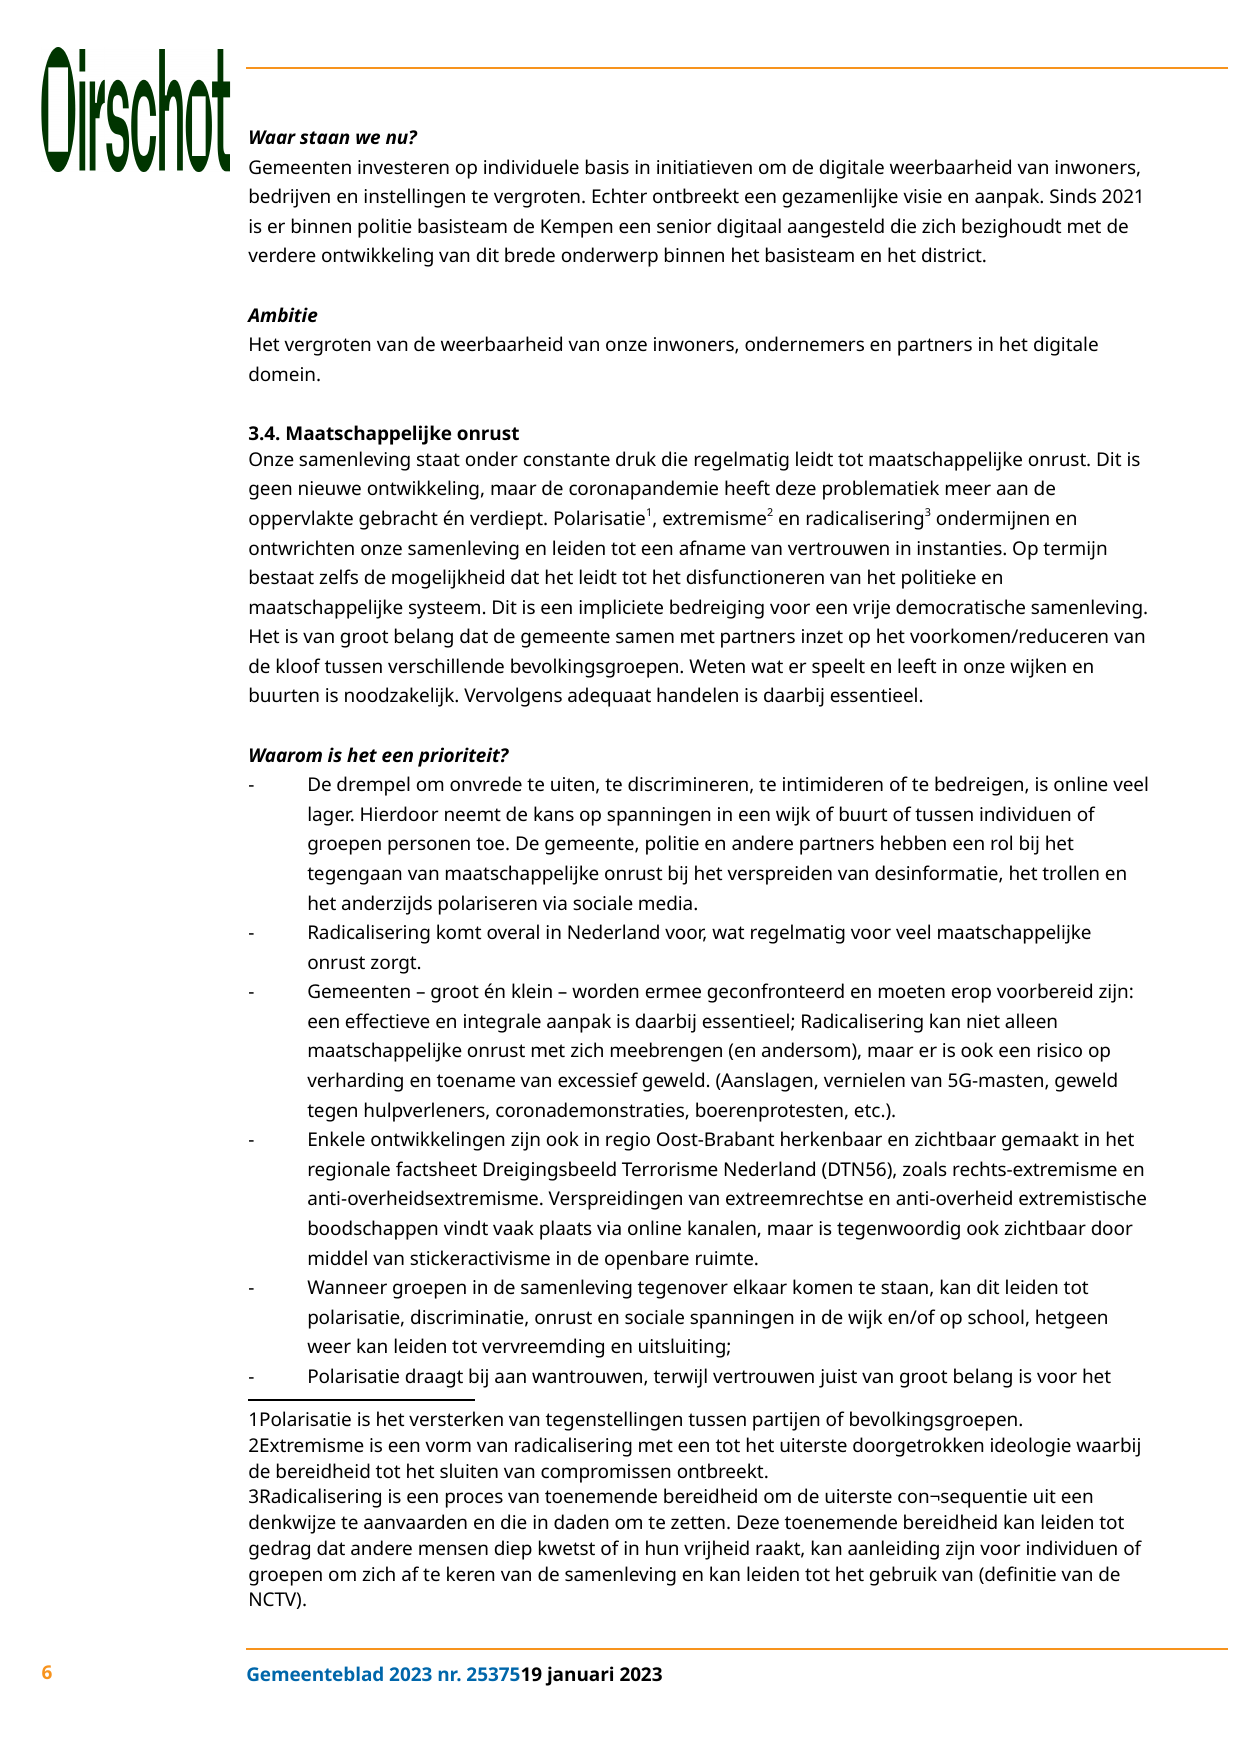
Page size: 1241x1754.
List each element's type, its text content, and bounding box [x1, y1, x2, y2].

list Enkele ontwikkelingen zijn ook in regio Oost-Brabant herkenbaar en zichtbaar gemaakt in het regionale factsheet Dreigingsbeeld Terrorisme Nederland (DTN56), zoals rechts-extremisme en anti-overheidsextremisme. Verspreidingen van extreemrechtse en anti-overheid extremistische boodschappen vindt vaak plaats via online kanalen, maar is tegenwoordig ook zichtbaar door middel van stickeractivisme in de openbare ruimte. [248, 1126, 1152, 1270]
text Waarom is het een prioriteit? [248, 742, 1152, 767]
list Gemeenten – groot én klein – worden ermee geconfronteerd en moeten erop voorbereid zijn: een effectieve en integrale aanpak is daarbij essentieel; Radicalisering kan niet alleen maatschappelijke onrust met zich meebrengen (en andersom), maar er is ook een risico op verharding en toename van excessief geweld. (Aanslagen, vernielen van 5G-masten, geweld tegen hulpverleners, coronademonstraties, boerenprotesten, etc.). [248, 978, 1152, 1122]
text Waar staan we nu? [248, 124, 1152, 150]
text Onze samenleving staat onder constante druk die regelmatig leidt tot maatschappelijke onrust. Dit is geen nieuwe ontwikkeling, maar de coronapandemie heeft deze problematiek meer aan de oppervlakte gebracht én verdiept. Polarisatie, extremisme en radicalisering ondermijnen en ontwrichten onze samenleving en leiden tot een afname van vertrouwen in instanties. Op termijn bestaat zelfs de mogelijkheid dat het leidt tot het disfunctioneren van het politieke en maatschappelijke systeem. Dit is een impliciete bedreiging voor een vrije democratische samenleving. Het is van groot belang dat de gemeente samen met partners inzet op het voorkomen/reduceren van de kloof tussen verschillende bevolkingsgroepen. Weten wat er speelt en leeft in onze wijken en buurten is noodzakelijk. Vervolgens adequaat handelen is daarbij essentieel. [248, 446, 1152, 708]
text 3.4. Maatschappelijke onrust [248, 420, 1152, 446]
text Extremisme is een vorm van radicalisering met een tot het uiterste doorgetrokken ideologie waarbij de bereidheid tot het sluiten van compromissen ontbreekt. [248, 1432, 1152, 1483]
picture [41, 47, 231, 172]
text Ambitie [248, 302, 1152, 328]
text Radicalisering is een proces van toenemende bereidheid om de uiterste con¬sequentie uit een denkwijze te aanvaarden en die in daden om te zetten. Deze toenemende bereidheid kan leiden tot gedrag dat andere mensen diep kwetst of in hun vrijheid raakt, kan aanleiding zijn voor individuen of groepen om zich af te keren van de samenleving en kan leiden tot het gebruik van (definitie van de NCTV). [248, 1483, 1152, 1612]
list Radicalisering komt overal in Nederland voor, wat regelmatig voor veel maatschappelijke onrust zorgt. [248, 919, 1152, 974]
list De drempel om onvrede te uiten, te discrimineren, te intimideren of te bedreigen, is online veel lager. Hierdoor neemt de kans op spanningen in een wijk of buurt of tussen individuen of groepen personen toe. De gemeente, politie en andere partners hebben een rol bij het tegengaan van maatschappelijke onrust bij het verspreiden van desinformatie, het trollen en het anderzijds polariseren via sociale media. [248, 771, 1152, 915]
text Het vergroten van de weerbaarheid van onze inwoners, ondernemers en partners in het digitale domein. [248, 331, 1152, 387]
list Wanneer groepen in de samenleving tegenover elkaar komen te staan, kan dit leiden tot polarisatie, discriminatie, onrust en sociale spanningen in de wijk en/of op school, hetgeen weer kan leiden tot vervreemding en uitsluiting; [248, 1274, 1152, 1359]
list Polarisatie draagt bij aan wantrouwen, terwijl vertrouwen juist van groot belang is voor het [248, 1363, 1152, 1389]
text Gemeenten investeren op individuele basis in initiatieven om de digitale weerbaarheid van inwoners, bedrijven en instellingen te vergroten. Echter ontbreekt een gezamenlijke visie en aanpak. Sinds 2021 is er binnen politie basisteam de Kempen een senior digitaal aangesteld die zich bezighoudt met de verdere ontwikkeling van dit brede onderwerp binnen het basisteam en het district. [248, 154, 1152, 268]
text Polarisatie is het versterken van tegenstellingen tussen partijen of bevolkingsgroepen. [248, 1406, 1152, 1432]
